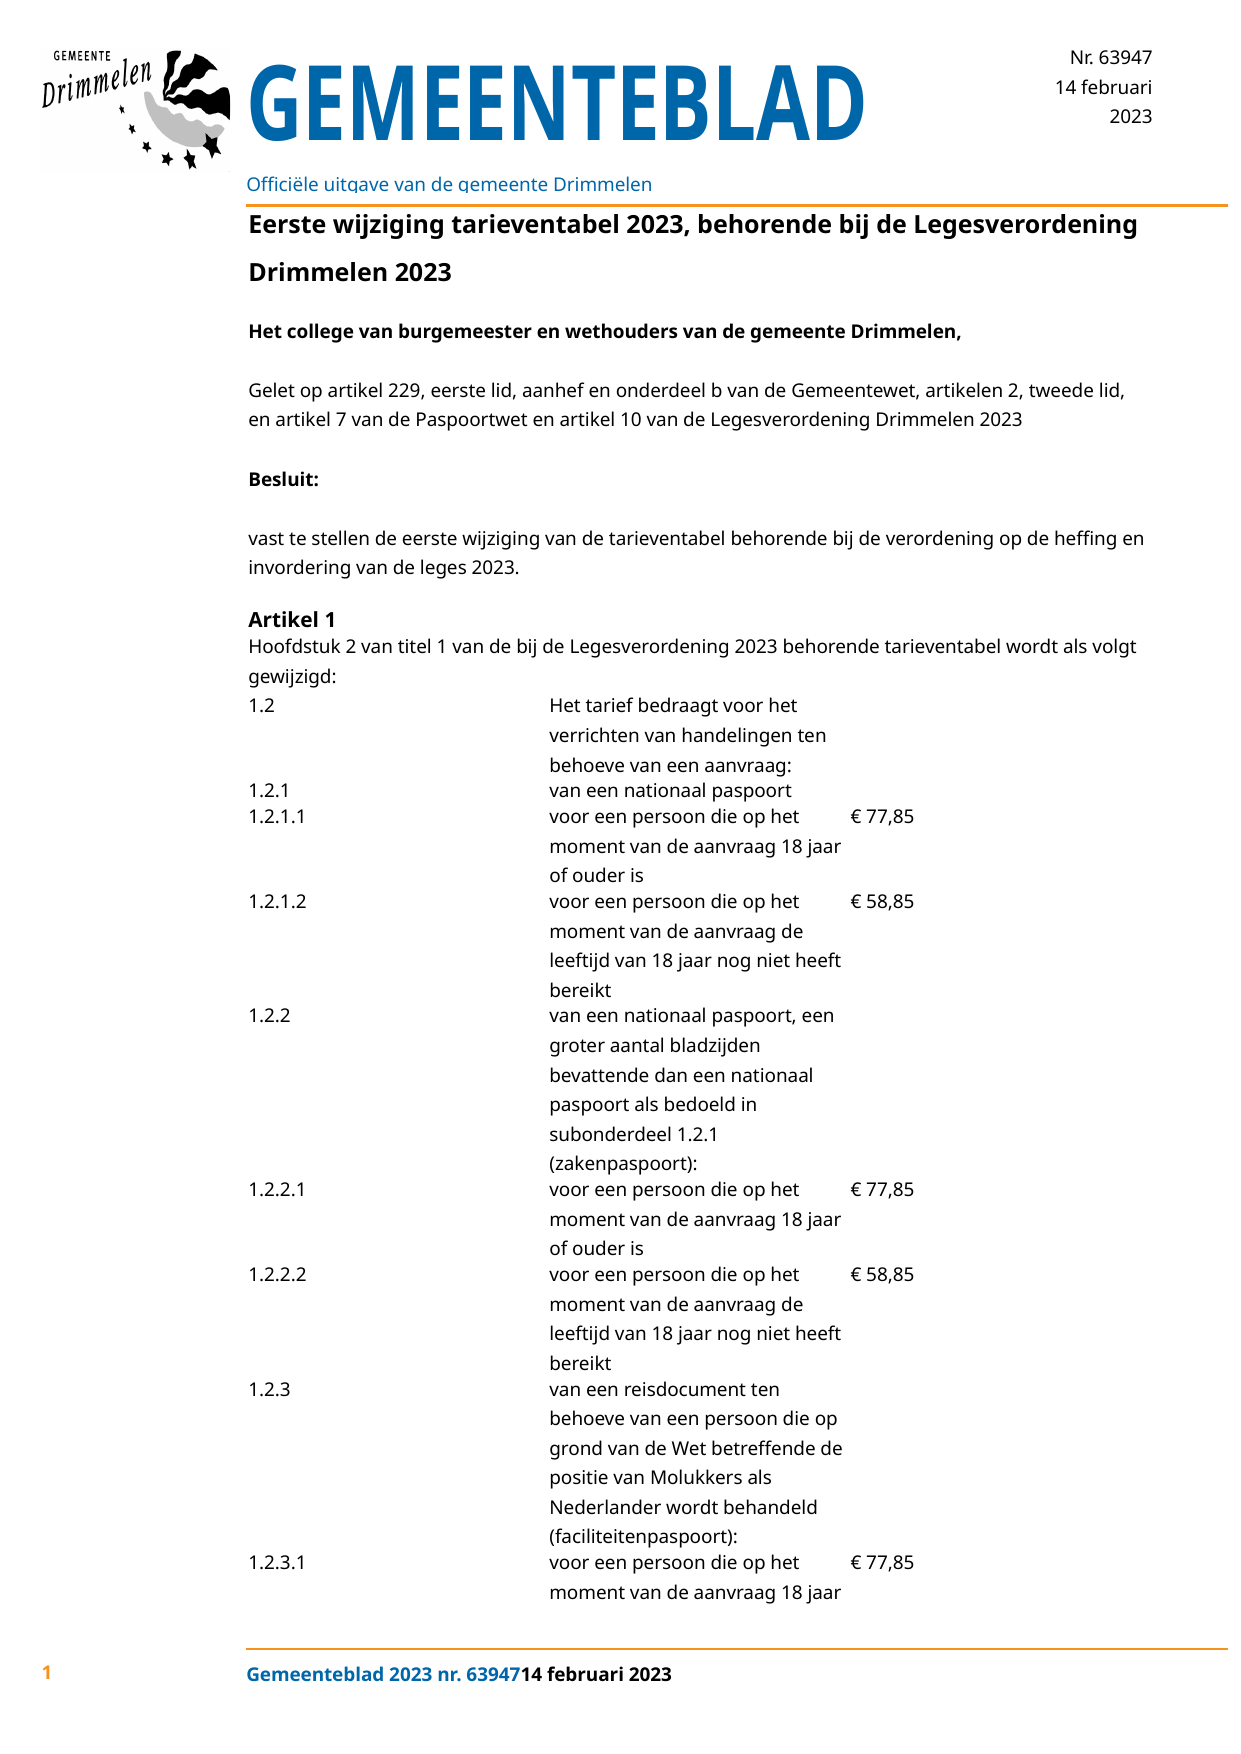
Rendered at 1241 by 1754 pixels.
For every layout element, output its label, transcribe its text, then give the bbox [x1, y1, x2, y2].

table_cell 1.2.3 [248, 1376, 549, 1549]
table_cell € 58,85 [850, 1261, 1152, 1376]
text vast te stellen de eerste wijziging van de tarieventabel behorende bij de verordening op de heffing en invordering van de leges 2023. [248, 525, 1152, 580]
text Gelet op artikel 229, eerste lid, aanhef en onderdeel b van de Gemeentewet, artikelen 2, tweede lid, en artikel 7 van de Paspoortwet en artikel 10 van de Legesverordening Drimmelen 2023 [248, 377, 1152, 432]
table_cell voor een persoon die op het moment van de aanvraag de leeftijd van 18 jaar nog niet heeft bereikt [549, 888, 850, 1003]
text Besluit: [248, 466, 1152, 492]
table_cell van een nationaal paspoort [549, 778, 850, 803]
table_header [850, 693, 1152, 778]
table_cell [850, 1003, 1152, 1176]
table_header Het tarief bedraagt voor het verrichten van handelingen ten behoeve van een aanvraag: [549, 693, 850, 778]
table_cell van een nationaal paspoort, een groter aantal bladzijden bevattende dan een nationaal paspoort als bedoeld in subonderdeel 1.2.1 (zakenpaspoort): [549, 1003, 850, 1176]
table_cell 1.2.2 [248, 1003, 549, 1176]
table_cell € 77,85 [850, 803, 1152, 888]
table_cell 1.2.2.1 [248, 1176, 549, 1261]
table_cell voor een persoon die op het moment van de aanvraag de leeftijd van 18 jaar nog niet heeft bereikt [549, 1261, 850, 1376]
table_cell voor een persoon die op het moment van de aanvraag 18 jaar of ouder is [549, 803, 850, 888]
table_cell voor een persoon die op het moment van de aanvraag 18 jaar [549, 1549, 850, 1605]
table_cell 1.2.2.2 [248, 1261, 549, 1376]
table_cell voor een persoon die op het moment van de aanvraag 18 jaar of ouder is [549, 1176, 850, 1261]
table_cell 1.2.1 [248, 778, 549, 803]
table_cell € 77,85 [850, 1176, 1152, 1261]
table_cell 1.2.1.2 [248, 888, 549, 1003]
table_cell [850, 1376, 1152, 1549]
table_cell 1.2.1.1 [248, 803, 549, 888]
text Hoofdstuk 2 van titel 1 van de bij de Legesverordening 2023 behorende tarieventabel wordt als volgt gewijzigd: [248, 633, 1152, 689]
table_cell 1.2.3.1 [248, 1549, 549, 1605]
text Het college van burgemeester en wethouders van de gemeente Drimmelen, [248, 318, 1152, 344]
table_cell van een reisdocument ten behoeve van een persoon die op grond van de Wet betreffende de positie van Molukkers als Nederlander wordt behandeld (faciliteitenpaspoort): [549, 1376, 850, 1549]
text Artikel 1 [248, 605, 1152, 633]
text Eerste wijziging tarieventabel 2023, behorende bij de Legesverordening Drimmelen 2023 [248, 207, 1152, 288]
table_header 1.2 [248, 693, 549, 778]
table_cell € 58,85 [850, 888, 1152, 1003]
table_cell € 77,85 [850, 1549, 1152, 1605]
picture [41, 47, 231, 172]
table_cell [850, 778, 1152, 803]
